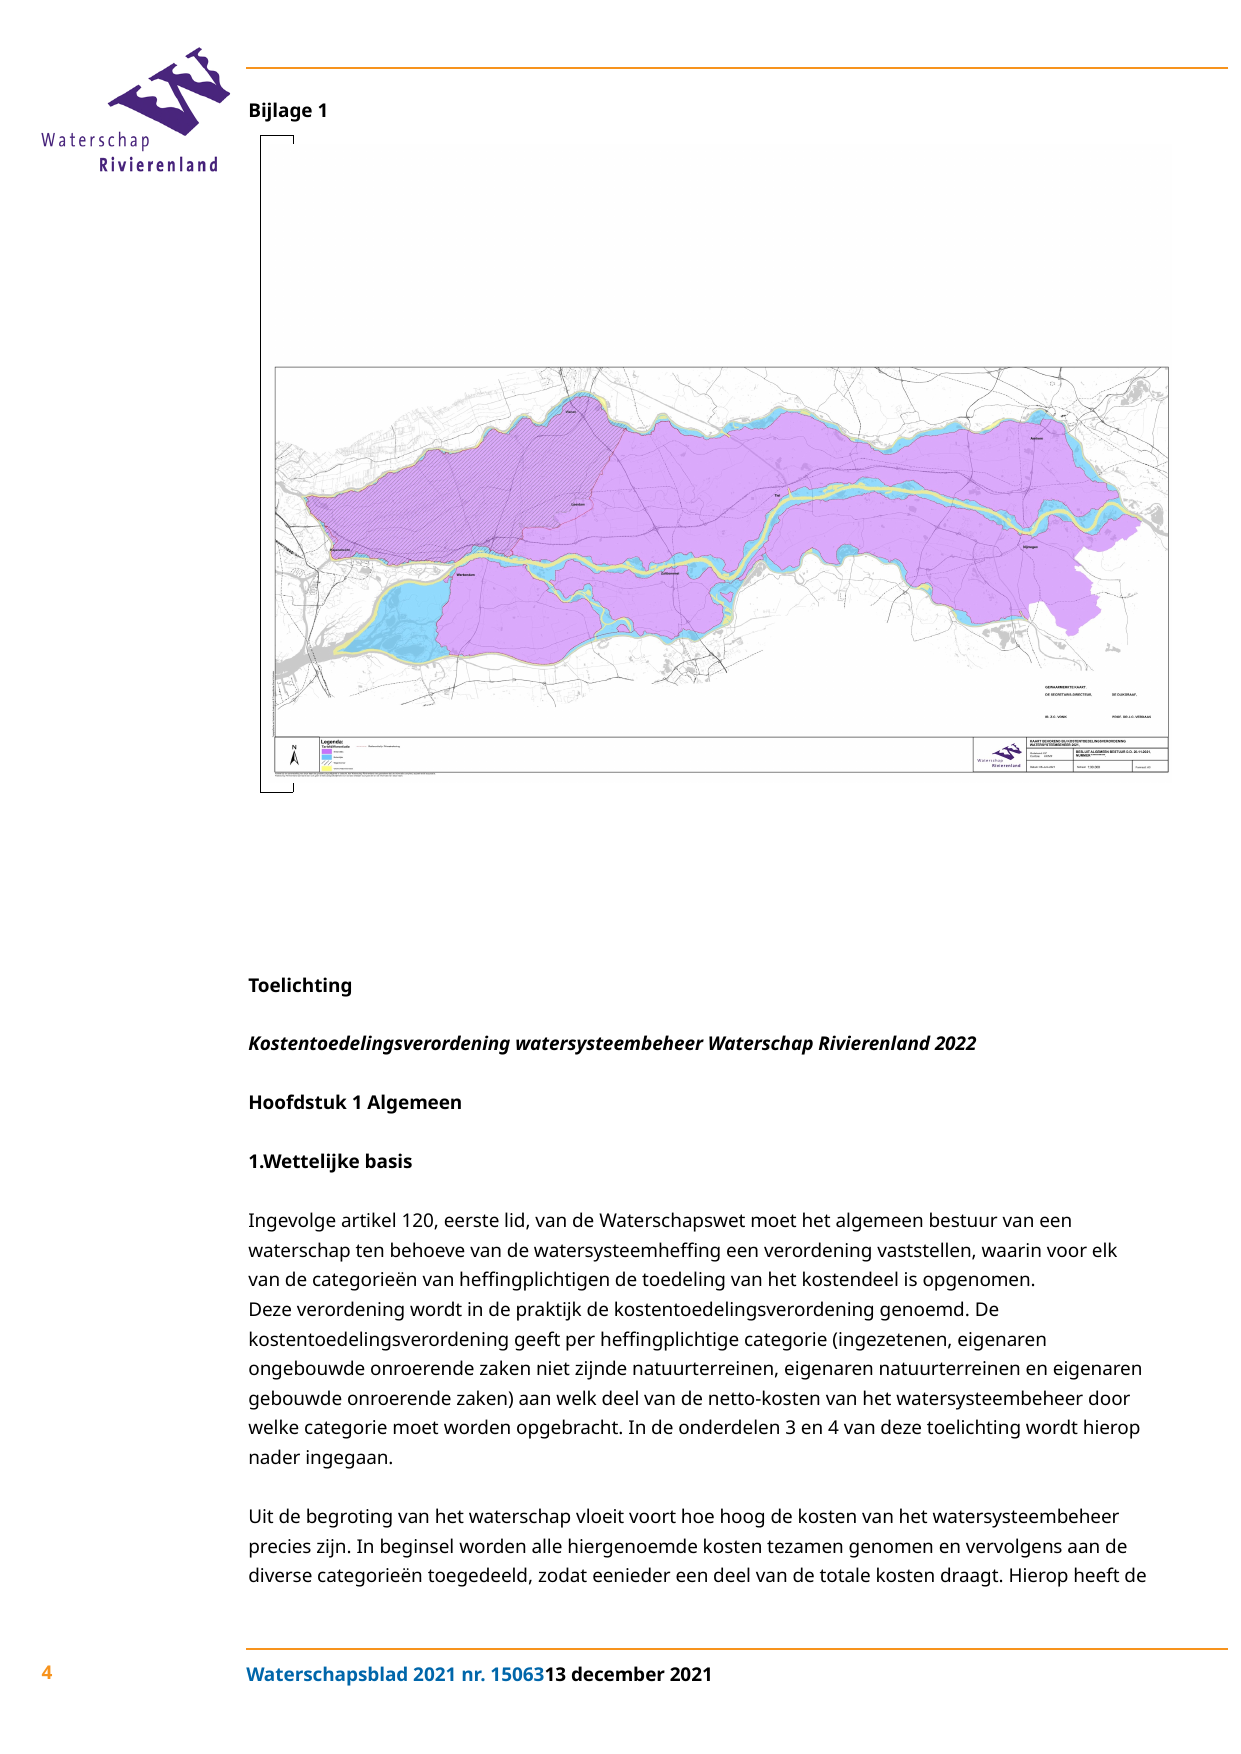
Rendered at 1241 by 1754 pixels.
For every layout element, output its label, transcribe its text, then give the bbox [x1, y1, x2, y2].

text Kostentoedelingsverordening watersysteembeheer Waterschap Rivierenland 2022 [248, 1030, 1152, 1056]
text Ingevolge artikel 120, eerste lid, van de Waterschapswet moet het algemeen bestuur van een waterschap ten behoeve van de watersysteemheffing een verordening vaststellen, waarin voor elk van de categorieën van heffingplichtigen de toedeling van het kostendeel is opgenomen. [248, 1207, 1152, 1292]
picture [268, 144, 1173, 783]
text Hoofdstuk 1 Algemeen [248, 1089, 1152, 1115]
text 1.Wettelijke basis [248, 1148, 1152, 1174]
picture [41, 47, 231, 172]
text Toelichting [248, 961, 1152, 1001]
text Deze verordening wordt in de praktijk de kostentoedelingsverordening genoemd. De kostentoedelingsverordening geeft per heffingplichtige categorie (ingezetenen, eigenaren ongebouwde onroerende zaken niet zijnde natuurterreinen, eigenaren natuurterreinen en eigenaren gebouwde onroerende zaken) aan welk deel van de netto-kosten van het watersysteembeheer door welke categorie moet worden opgebracht. In de onderdelen 3 en 4 van deze toelichting wordt hierop nader ingegaan. [248, 1296, 1152, 1470]
text Bijlage 1 [248, 95, 1152, 123]
text Uit de begroting van het waterschap vloeit voort hoe hoog de kosten van het watersysteembeheer precies zijn. In beginsel worden alle hiergenoemde kosten tezamen genomen en vervolgens aan de diverse categorieën toegedeeld, zodat eenieder een deel van de totale kosten draagt. Hierop heeft de [248, 1503, 1152, 1588]
